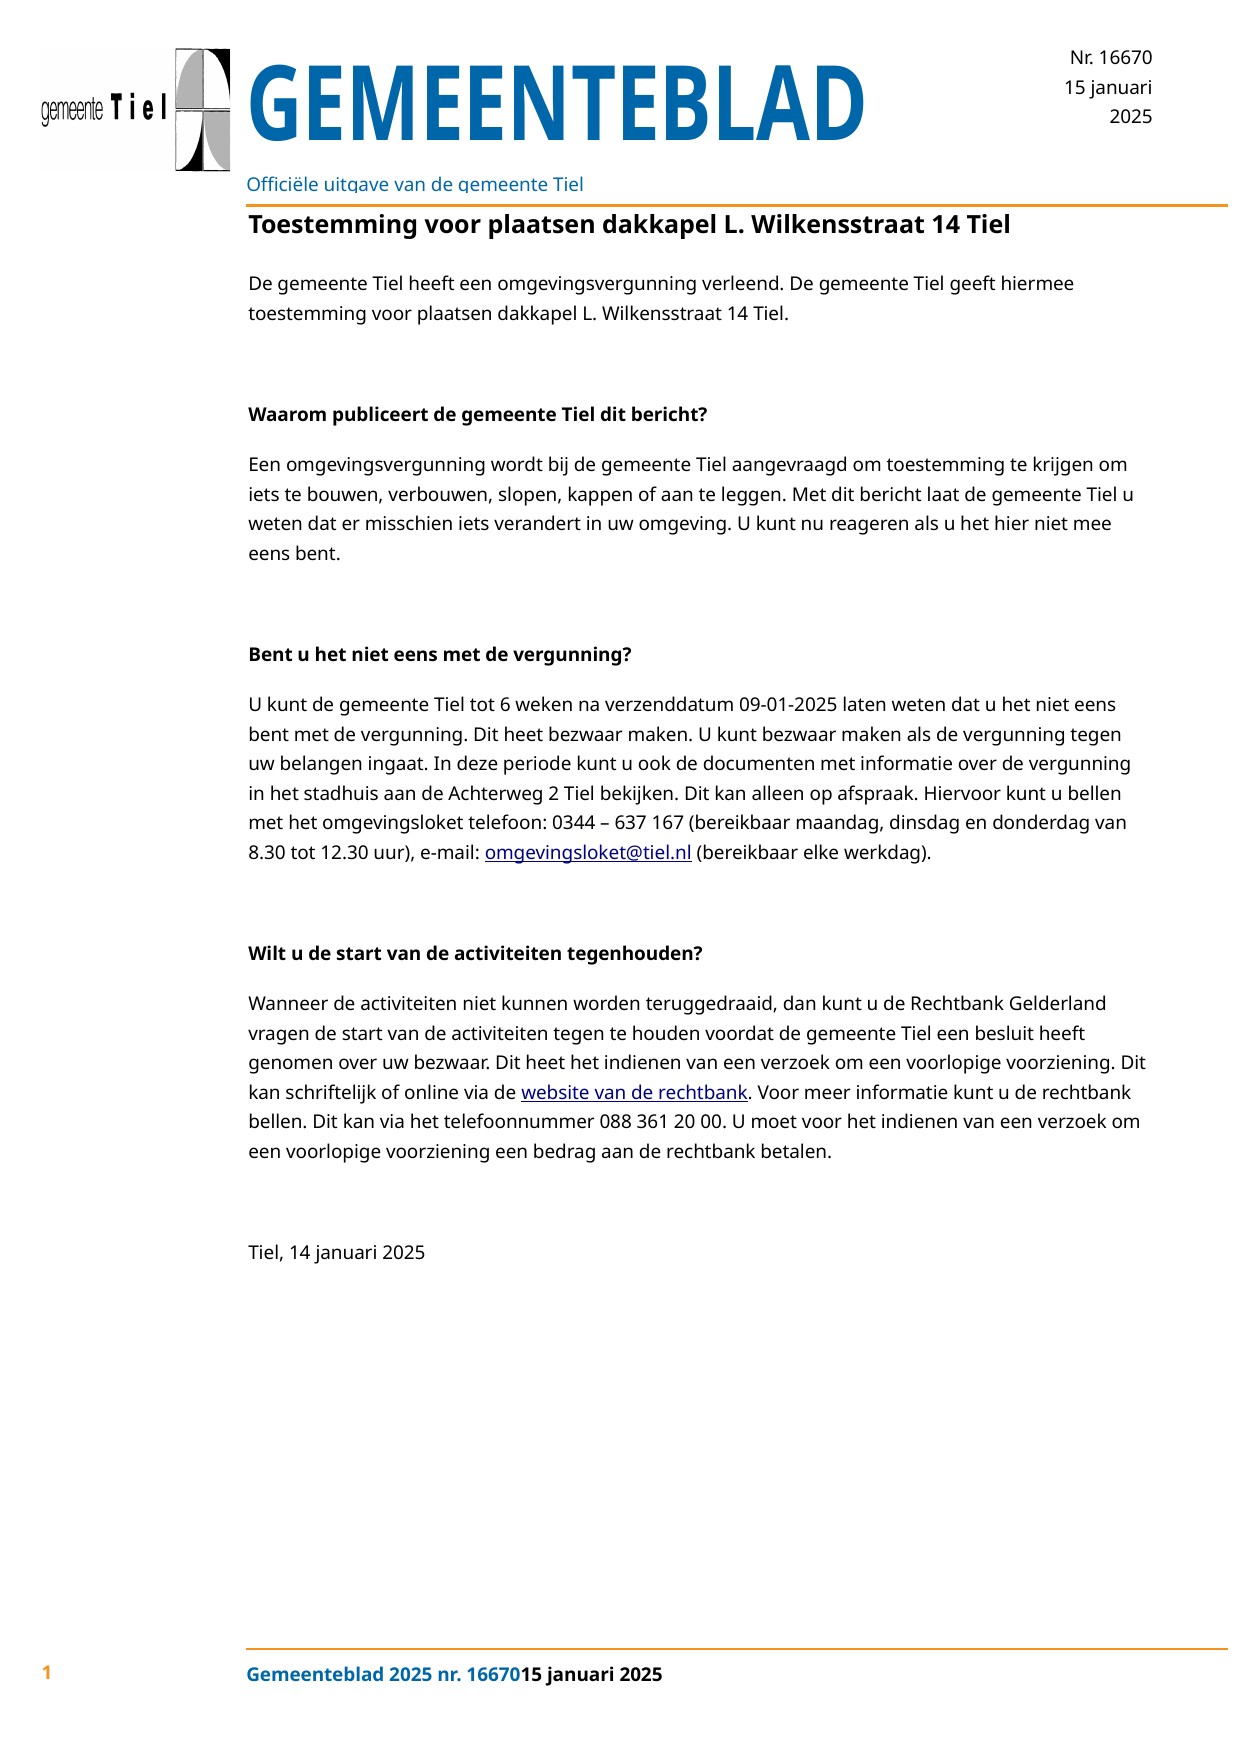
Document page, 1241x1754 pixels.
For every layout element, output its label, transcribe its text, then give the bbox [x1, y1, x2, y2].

text De gemeente Tiel heeft een omgevingsvergunning verleend. De gemeente Tiel geeft hiermee toestemming voor plaatsen dakkapel L. Wilkensstraat 14 Tiel. [248, 270, 1152, 326]
text U kunt de gemeente Tiel tot 6 weken na verzenddatum 09-01-2025 laten weten dat u het niet eens bent met de vergunning. Dit heet bezwaar maken. U kunt bezwaar maken als de vergunning tegen uw belangen ingaat. In deze periode kunt u ook de documenten met informatie over de vergunning in het stadhuis aan de Achterweg 2 Tiel bekijken. Dit kan alleen op afspraak. Hiervoor kunt u bellen met het omgevingsloket telefoon: 0344 – 637 167 (bereikbaar maandag, dinsdag en donderdag van 8.30 tot 12.30 uur), e-mail: omgevingsloket@tiel.nl (bereikbaar elke werkdag). [248, 691, 1152, 865]
text Toestemming voor plaatsen dakkapel L. Wilkensstraat 14 Tiel [248, 207, 1152, 241]
text Wilt u de start van de activiteiten tegenhouden? [248, 940, 1152, 966]
text Bent u het niet eens met de vergunning? [248, 641, 1152, 666]
text Tiel, 14 januari 2025 [248, 1239, 1152, 1265]
text Een omgevingsvergunning wordt bij de gemeente Tiel aangevraagd om toestemming te krijgen om iets te bouwen, verbouwen, slopen, kappen of aan te leggen. Met dit bericht laat de gemeente Tiel u weten dat er misschien iets verandert in uw omgeving. U kunt nu reageren als u het hier niet mee eens bent. [248, 451, 1152, 566]
text Waarom publiceert de gemeente Tiel dit bericht? [248, 401, 1152, 426]
text Wanneer de activiteiten niet kunnen worden teruggedraaid, dan kunt u de Rechtbank Gelderland vragen de start van de activiteiten tegen te houden voordat de gemeente Tiel een besluit heeft genomen over uw bezwaar. Dit heet het indienen van een verzoek om een voorlopige voorziening. Dit kan schriftelijk of online via de website van de rechtbank. Voor meer informatie kunt u de rechtbank bellen. Dit kan via het telefoonnummer 088 361 20 00. U moet voor het indienen van een verzoek om een voorlopige voorziening een bedrag aan de rechtbank betalen. [248, 990, 1152, 1164]
picture [41, 47, 231, 172]
